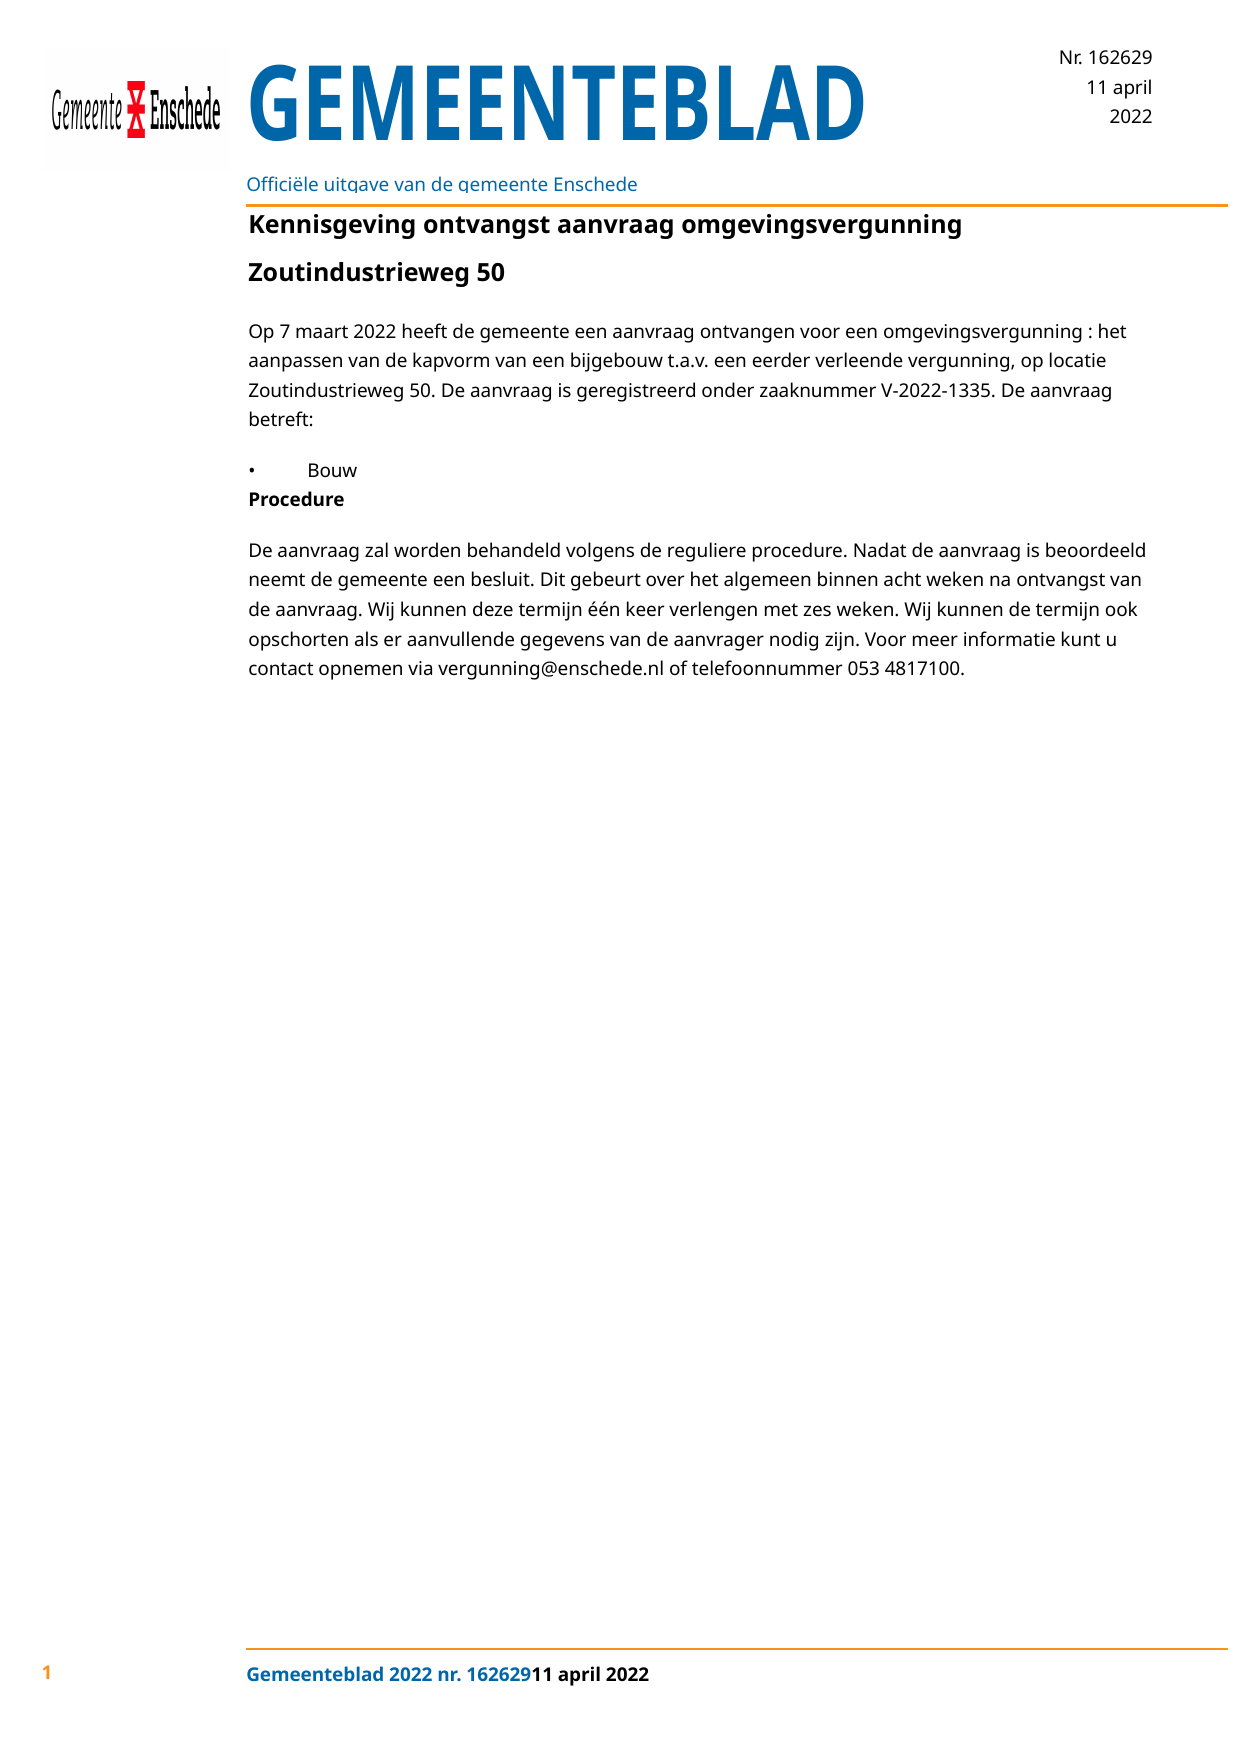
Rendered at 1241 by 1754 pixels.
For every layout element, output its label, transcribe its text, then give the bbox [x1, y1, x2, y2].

text Kennisgeving ontvangst aanvraag omgevingsvergunning Zoutindustrieweg 50 [248, 207, 1152, 288]
list Bouw [248, 457, 1152, 483]
picture [41, 47, 231, 172]
text Procedure [248, 487, 1152, 512]
text Op 7 maart 2022 heeft de gemeente een aanvraag ontvangen voor een omgevingsvergunning : het aanpassen van de kapvorm van een bijgebouw t.a.v. een eerder verleende vergunning, op locatie Zoutindustrieweg 50. De aanvraag is geregistreerd onder zaaknummer V-2022-1335. De aanvraag betreft: [248, 318, 1152, 432]
text De aanvraag zal worden behandeld volgens de reguliere procedure. Nadat de aanvraag is beoordeeld neemt de gemeente een besluit. Dit gebeurt over het algemeen binnen acht weken na ontvangst van de aanvraag. Wij kunnen deze termijn één keer verlengen met zes weken. Wij kunnen de termijn ook opschorten als er aanvullende gegevens van de aanvrager nodig zijn. Voor meer informatie kunt u contact opnemen via vergunning@enschede.nl of telefoonnummer 053 4817100. [248, 537, 1152, 681]
